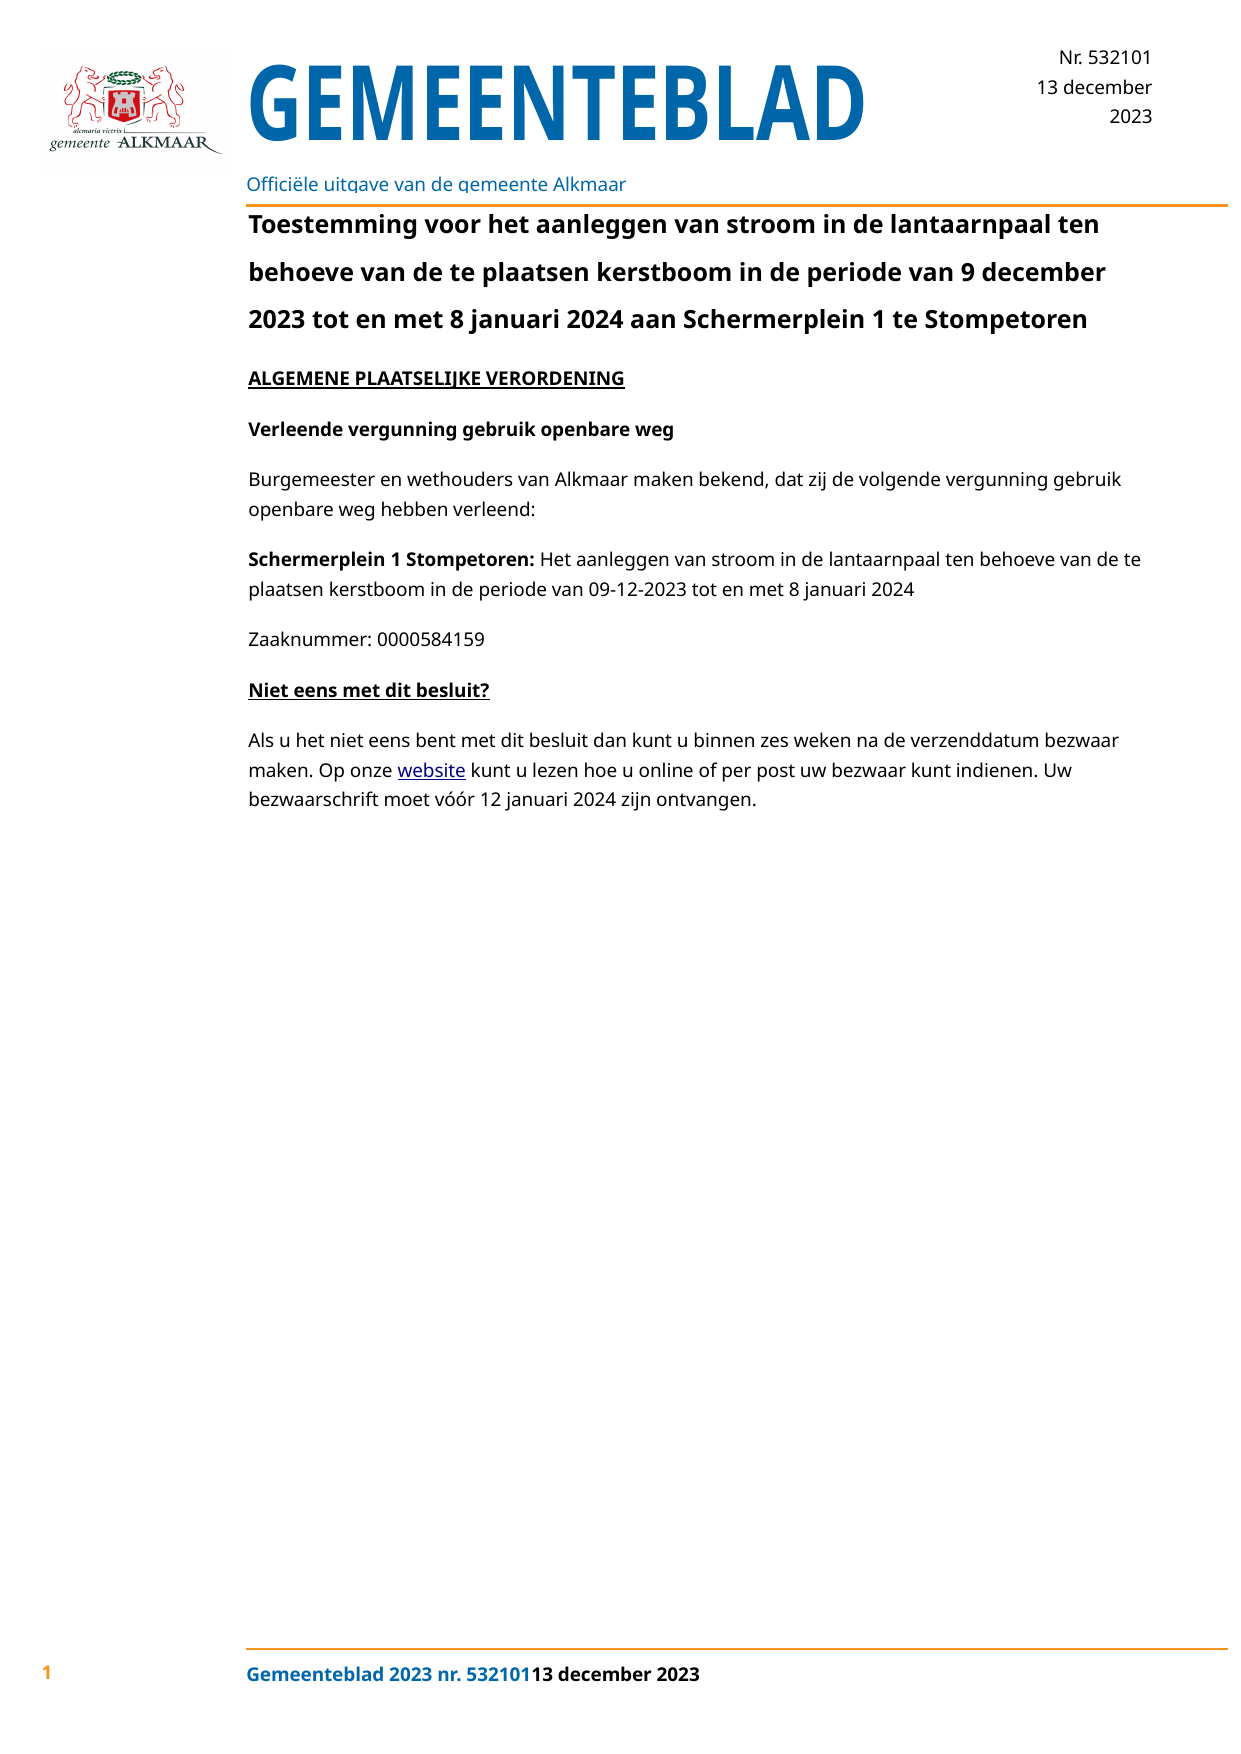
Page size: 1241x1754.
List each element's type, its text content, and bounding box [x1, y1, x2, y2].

text Schermerplein 1 Stompetoren: Het aanleggen van stroom in de lantaarnpaal ten behoeve van de te plaatsen kerstboom in de periode van 09-12-2023 tot en met 8 januari 2024 [248, 546, 1152, 602]
text Toestemming voor het aanleggen van stroom in de lantaarnpaal ten behoeve van de te plaatsen kerstboom in de periode van 9 december 2023 tot en met 8 januari 2024 aan Schermerplein 1 te Stompetoren [248, 207, 1152, 336]
picture [41, 47, 231, 172]
text Als u het niet eens bent met dit besluit dan kunt u binnen zes weken na de verzenddatum bezwaar maken. Op onze website kunt u lezen hoe u online of per post uw bezwaar kunt indienen. Uw bezwaarschrift moet vóór 12 januari 2024 zijn ontvangen. [248, 727, 1152, 812]
text ALGEMENE PLAATSELIJKE VERORDENING [248, 366, 1152, 391]
text Zaaknummer: 0000584159 [248, 626, 1152, 652]
text Verleende vergunning gebruik openbare weg [248, 416, 1152, 442]
text Burgemeester en wethouders van Alkmaar maken bekend, dat zij de volgende vergunning gebruik openbare weg hebben verleend: [248, 466, 1152, 522]
text Niet eens met dit besluit? [248, 677, 1152, 702]
